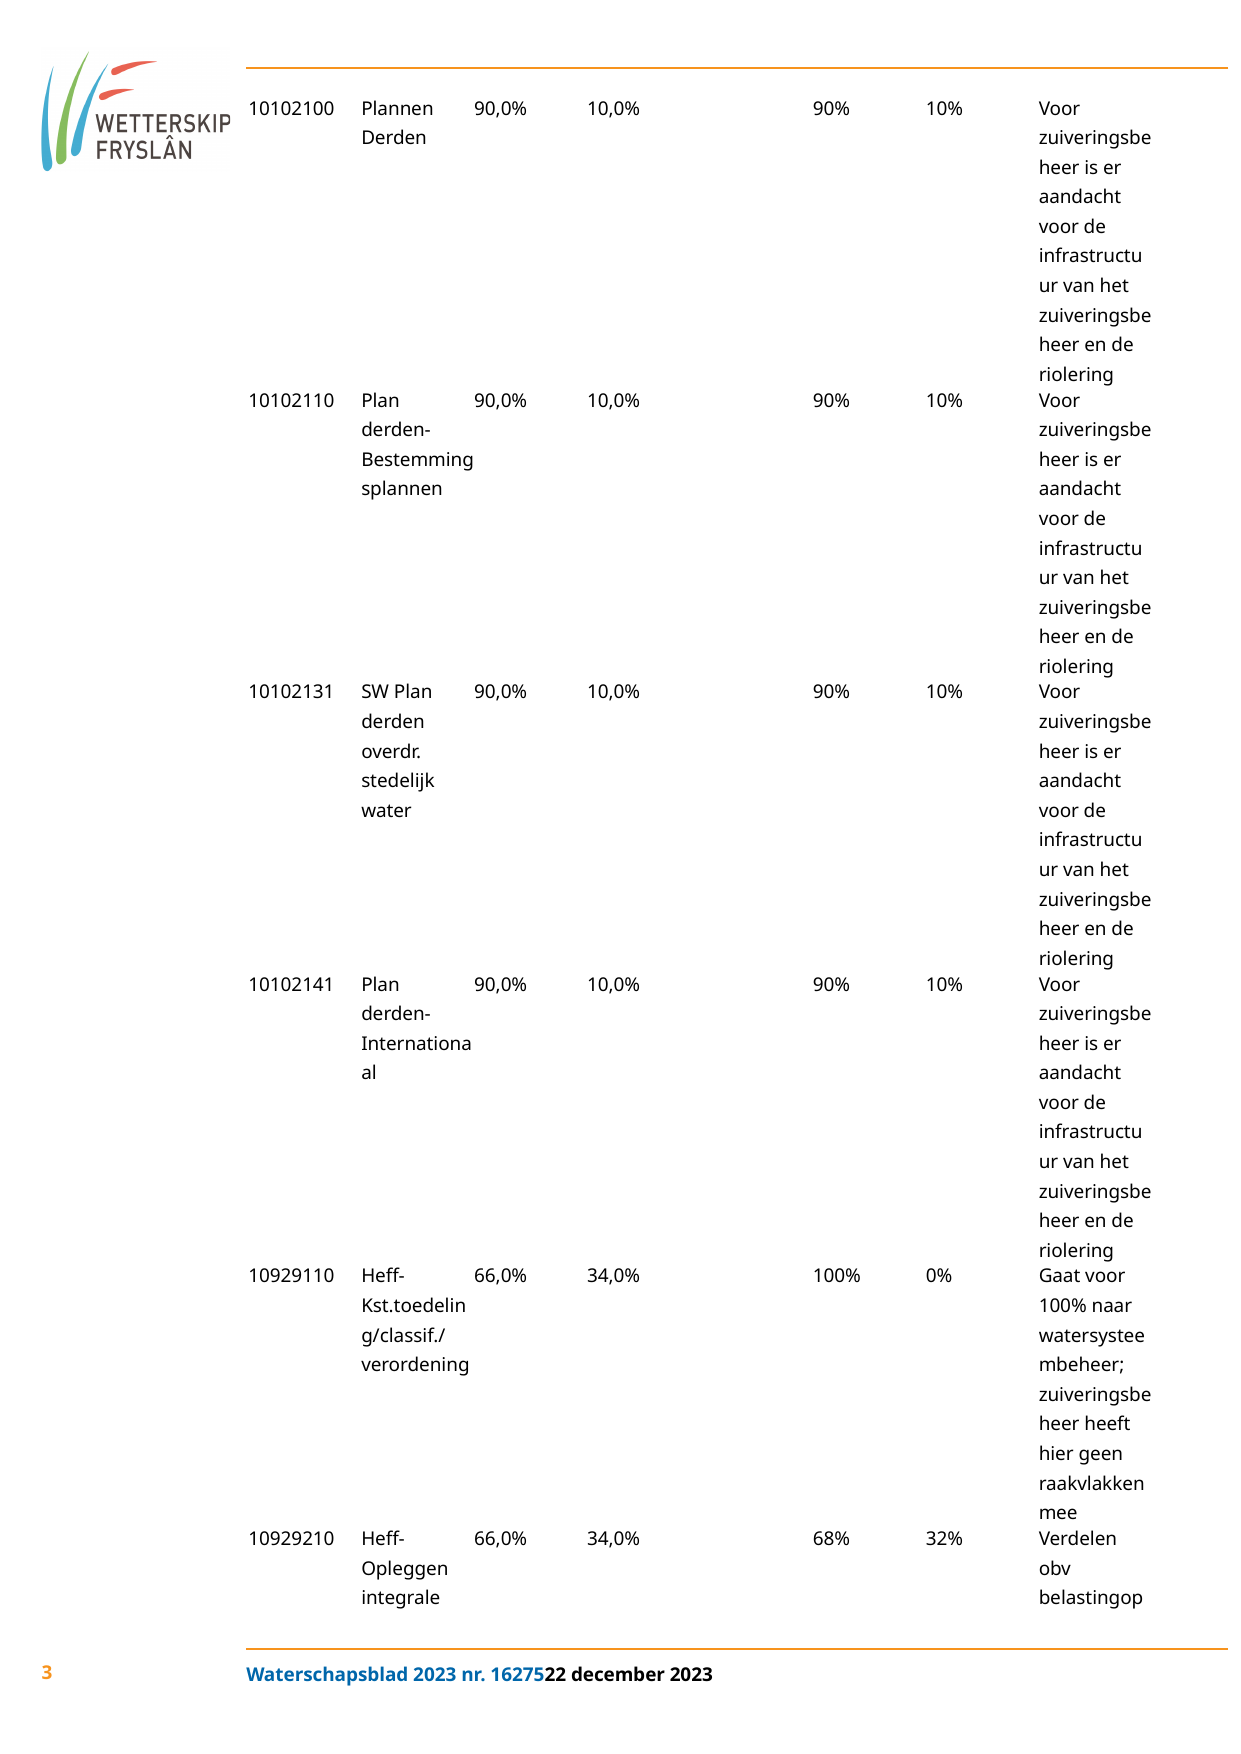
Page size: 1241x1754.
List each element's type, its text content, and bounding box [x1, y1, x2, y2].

table_cell [700, 387, 813, 679]
table_cell 10929210 [248, 1525, 361, 1610]
table_cell 10% [926, 679, 1038, 971]
table_cell 10% [926, 95, 1038, 387]
table_cell [700, 971, 813, 1263]
table_cell 100% [813, 1263, 926, 1525]
table_cell Plannen Derden [361, 95, 474, 387]
table_cell Voor zuiveringsbeheer is er aandacht voor de infrastructuur van het zuiveringsbeheer en de riolering [1039, 95, 1152, 387]
table_cell Heff-Opleggen integrale [361, 1525, 474, 1610]
table_cell 0% [926, 1263, 1038, 1525]
table_cell 10,0% [587, 95, 700, 387]
table_cell 90,0% [474, 387, 587, 679]
table_cell Voor zuiveringsbeheer is er aandacht voor de infrastructuur van het zuiveringsbeheer en de riolering [1039, 971, 1152, 1263]
table_cell 10102131 [248, 679, 361, 971]
table_cell 90% [813, 679, 926, 971]
table_cell Plan derden-Internationaal [361, 971, 474, 1263]
table_cell 90% [813, 971, 926, 1263]
table_cell 90,0% [474, 95, 587, 387]
table_cell 34,0% [587, 1263, 700, 1525]
table_cell 68% [813, 1525, 926, 1610]
table_cell Voor zuiveringsbeheer is er aandacht voor de infrastructuur van het zuiveringsbeheer en de riolering [1039, 679, 1152, 971]
table_cell 10% [926, 387, 1038, 679]
table_cell 10102100 [248, 95, 361, 387]
table_cell 32% [926, 1525, 1038, 1610]
table_cell 90,0% [474, 679, 587, 971]
table_cell Gaat voor 100% naar watersysteembeheer; zuiveringsbeheer heeft hier geen raakvlakken mee [1039, 1263, 1152, 1525]
table_cell Voor zuiveringsbeheer is er aandacht voor de infrastructuur van het zuiveringsbeheer en de riolering [1039, 387, 1152, 679]
table_cell 10% [926, 971, 1038, 1263]
table_cell [700, 679, 813, 971]
table_cell [700, 95, 813, 387]
table_cell Heff-Kst.toedeling/classif./verordening [361, 1263, 474, 1525]
table_cell 66,0% [474, 1263, 587, 1525]
table_cell [700, 1263, 813, 1525]
table_cell 34,0% [587, 1525, 700, 1610]
table_cell 66,0% [474, 1525, 587, 1610]
picture [41, 47, 231, 172]
table_cell 10,0% [587, 679, 700, 971]
table_cell Plan derden-Bestemmingsplannen [361, 387, 474, 679]
table_cell [700, 1525, 813, 1610]
table_cell Verdelen obv belastingop [1039, 1525, 1152, 1610]
table_cell 10929110 [248, 1263, 361, 1525]
table_cell SW Plan derden overdr. stedelijk water [361, 679, 474, 971]
table_cell 10,0% [587, 387, 700, 679]
table_cell 10,0% [587, 971, 700, 1263]
table_cell 90,0% [474, 971, 587, 1263]
table_cell 90% [813, 387, 926, 679]
table_cell 90% [813, 95, 926, 387]
table_cell 10102110 [248, 387, 361, 679]
table_cell 10102141 [248, 971, 361, 1263]
